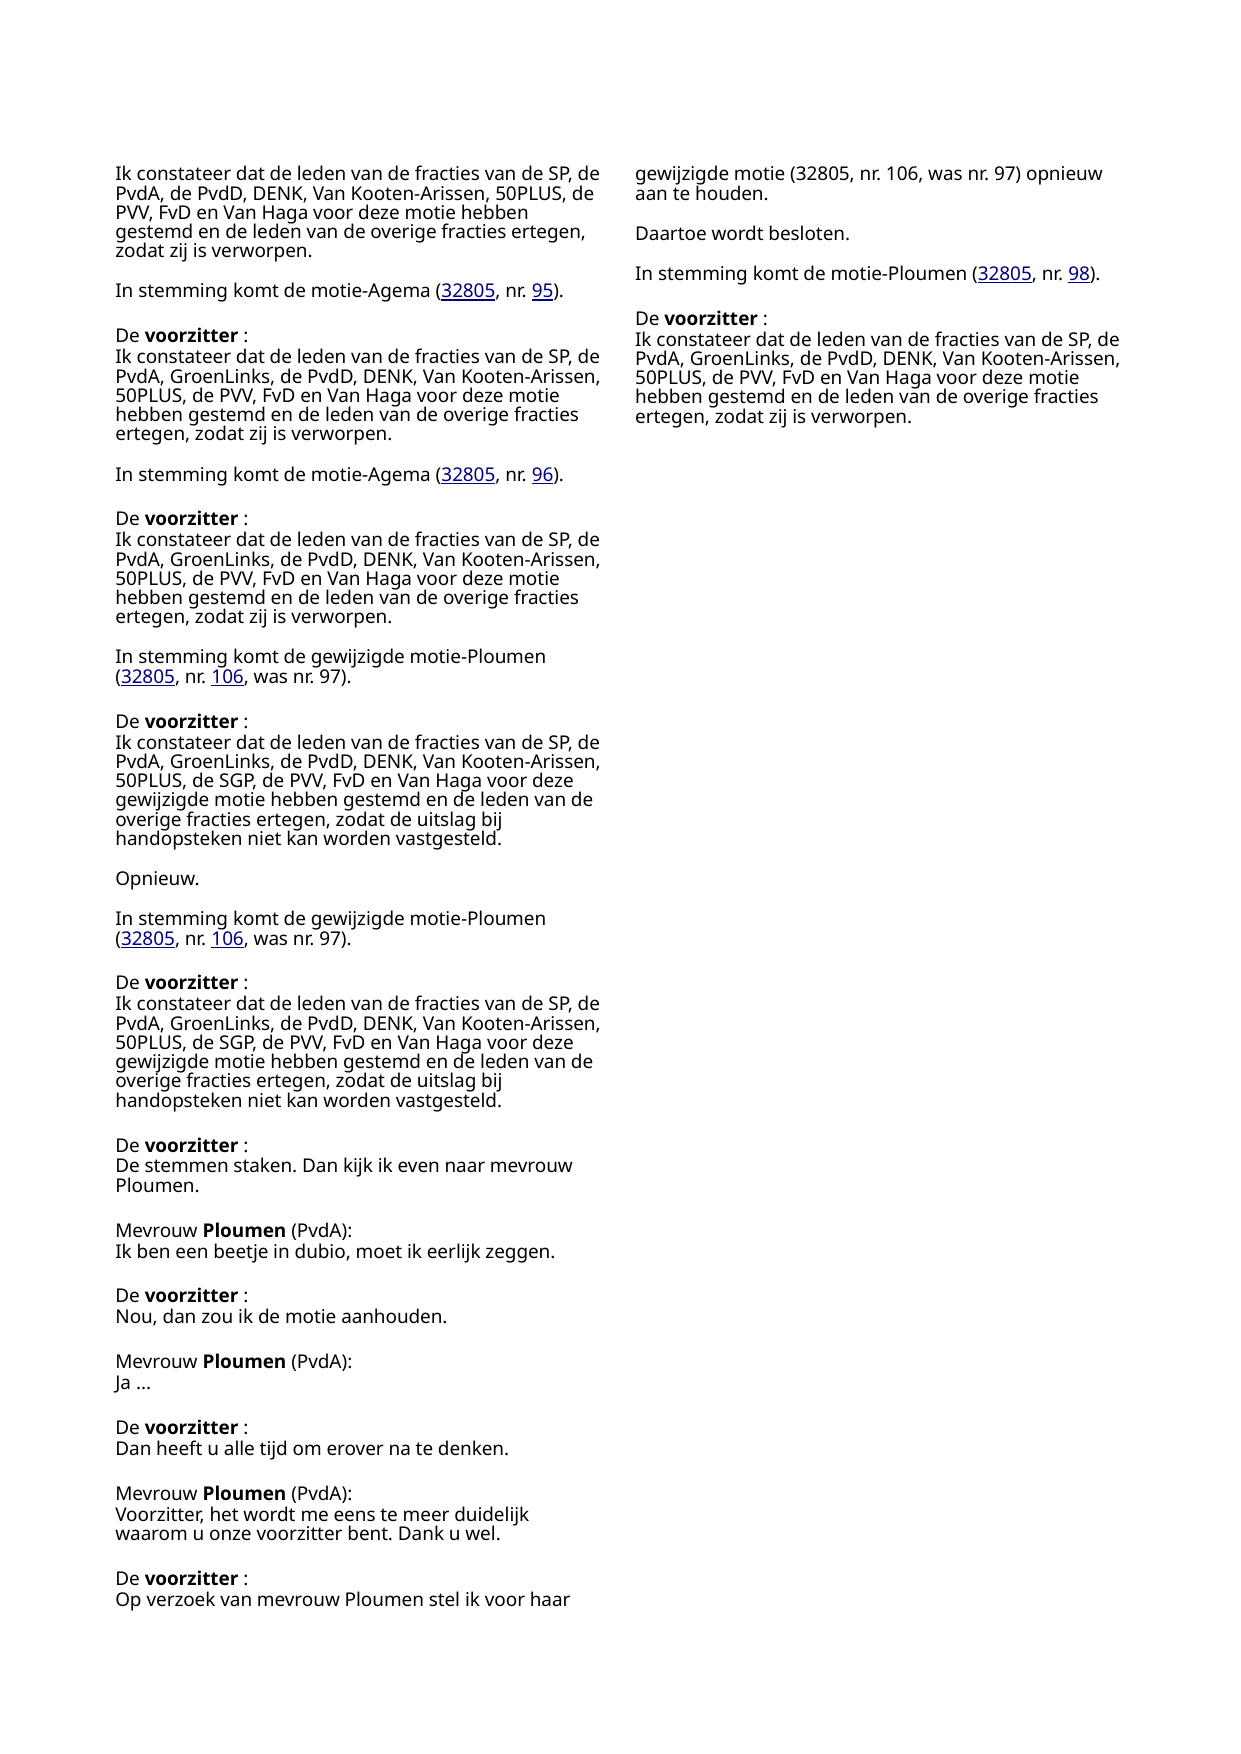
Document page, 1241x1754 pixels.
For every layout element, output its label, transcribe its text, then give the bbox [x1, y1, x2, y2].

text In stemming komt de gewijzigde motie-Ploumen (32805, nr. 106, was nr. 97). [115, 910, 605, 949]
text Ik constateer dat de leden van de fracties van de SP, de PvdA, GroenLinks, de PvdD, DENK, Van Kooten-Arissen, 50PLUS, de PVV, FvD en Van Haga voor deze motie hebben gestemd en de leden van de overige fracties ertegen, zodat zij is verworpen. [635, 331, 1125, 427]
text Op verzoek van mevrouw Ploumen stel ik voor haar [115, 1591, 605, 1610]
text De voorzitter : [115, 506, 605, 531]
text gewijzigde motie (32805, nr. 106, was nr. 97) opnieuw aan te houden. [635, 165, 1125, 204]
text De voorzitter : [115, 969, 605, 995]
text De voorzitter : [635, 305, 1125, 331]
text In stemming komt de motie-Agema (32805, nr. 95). [115, 282, 605, 302]
text Ik constateer dat de leden van de fracties van de SP, de PvdA, GroenLinks, de PvdD, DENK, Van Kooten-Arissen, 50PLUS, de SGP, de PVV, FvD en Van Haga voor deze gewijzigde motie hebben gestemd en de leden van de overige fracties ertegen, zodat de uitslag bij handopsteken niet kan worden vastgesteld. [115, 734, 605, 849]
text De stemmen staken. Dan kijk ik even naar mevrouw Ploumen. [115, 1157, 605, 1196]
text Opnieuw. [115, 870, 605, 889]
text Mevrouw Ploumen (PvdA): [115, 1217, 605, 1243]
text In stemming komt de motie-Agema (32805, nr. 96). [115, 466, 605, 485]
text De voorzitter : [115, 1132, 605, 1157]
text Ik constateer dat de leden van de fracties van de SP, de PvdA, de PvdD, DENK, Van Kooten-Arissen, 50PLUS, de PVV, FvD en Van Haga voor deze motie hebben gestemd en de leden van de overige fracties ertegen, zodat zij is verworpen. [115, 165, 605, 262]
text Voorzitter, het wordt me eens te meer duidelijk waarom u onze voorzitter bent. Dank u wel. [115, 1506, 605, 1544]
text Ik constateer dat de leden van de fracties van de SP, de PvdA, GroenLinks, de PvdD, DENK, Van Kooten-Arissen, 50PLUS, de PVV, FvD en Van Haga voor deze motie hebben gestemd en de leden van de overige fracties ertegen, zodat zij is verworpen. [115, 531, 605, 628]
text Nou, dan zou ik de motie aanhouden. [115, 1308, 605, 1328]
text Dan heeft u alle tijd om erover na te denken. [115, 1440, 605, 1459]
text Ik ben een beetje in dubio, moet ik eerlijk zeggen. [115, 1243, 605, 1262]
text Ja ... [115, 1374, 605, 1393]
text De voorzitter : [115, 323, 605, 348]
text Ik constateer dat de leden van de fracties van de SP, de PvdA, GroenLinks, de PvdD, DENK, Van Kooten-Arissen, 50PLUS, de SGP, de PVV, FvD en Van Haga voor deze gewijzigde motie hebben gestemd en de leden van de overige fracties ertegen, zodat de uitslag bij handopsteken niet kan worden vastgesteld. [115, 995, 605, 1111]
text Daartoe wordt besloten. [635, 224, 1125, 244]
text Mevrouw Ploumen (PvdA): [115, 1348, 605, 1374]
text De voorzitter : [115, 708, 605, 734]
text In stemming komt de motie-Ploumen (32805, nr. 98). [635, 265, 1125, 284]
text De voorzitter : [115, 1283, 605, 1308]
text De voorzitter : [115, 1414, 605, 1440]
text Ik constateer dat de leden van de fracties van de SP, de PvdA, GroenLinks, de PvdD, DENK, Van Kooten-Arissen, 50PLUS, de PVV, FvD en Van Haga voor deze motie hebben gestemd en de leden van de overige fracties ertegen, zodat zij is verworpen. [115, 348, 605, 445]
text In stemming komt de gewijzigde motie-Ploumen (32805, nr. 106, was nr. 97). [115, 648, 605, 687]
text De voorzitter : [115, 1565, 605, 1591]
text Mevrouw Ploumen (PvdA): [115, 1480, 605, 1506]
